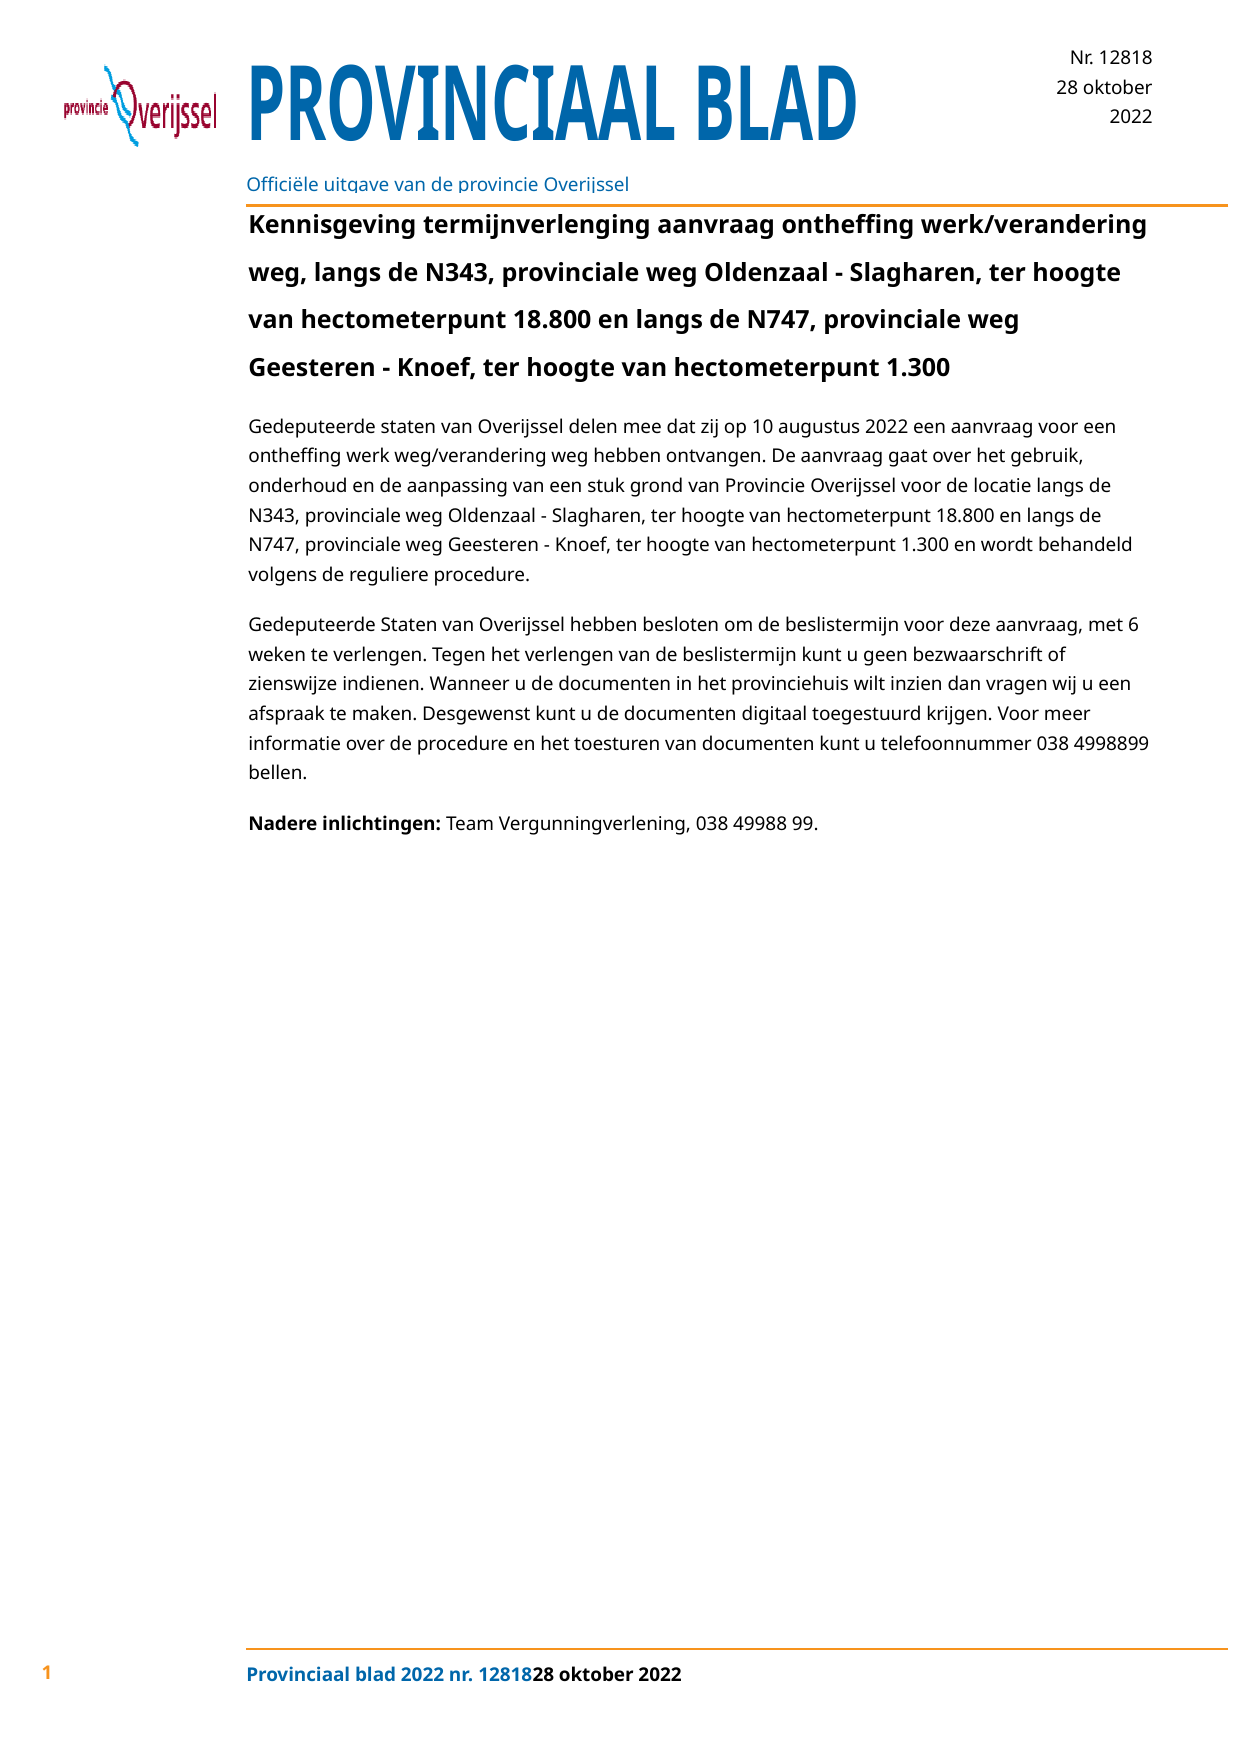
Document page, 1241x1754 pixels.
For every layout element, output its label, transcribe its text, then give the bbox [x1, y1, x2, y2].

picture [41, 47, 231, 172]
text Nadere inlichtingen: Team Vergunningverlening, 038 49988 99. [248, 810, 1152, 836]
text Gedeputeerde staten van Overijssel delen mee dat zij op 10 augustus 2022 een aanvraag voor een ontheffing werk weg/verandering weg hebben ontvangen. De aanvraag gaat over het gebruik, onderhoud en de aanpassing van een stuk grond van Provincie Overijssel voor de locatie langs de N343, provinciale weg Oldenzaal - Slagharen, ter hoogte van hectometerpunt 18.800 en langs de N747, provinciale weg Geesteren - Knoef, ter hoogte van hectometerpunt 1.300 en wordt behandeld volgens de reguliere procedure. [248, 413, 1152, 587]
text Gedeputeerde Staten van Overijssel hebben besloten om de beslistermijn voor deze aanvraag, met 6 weken te verlengen. Tegen het verlengen van de beslistermijn kunt u geen bezwaarschrift of zienswijze indienen. Wanneer u de documenten in het provinciehuis wilt inzien dan vragen wij u een afspraak te maken. Desgewenst kunt u de documenten digitaal toegestuurd krijgen. Voor meer informatie over de procedure en het toesturen van documenten kunt u telefoonnummer 038 4998899 bellen. [248, 611, 1152, 785]
text Kennisgeving termijnverlenging aanvraag ontheffing werk/verandering weg, langs de N343, provinciale weg Oldenzaal - Slagharen, ter hoogte van hectometerpunt 18.800 en langs de N747, provinciale weg Geesteren - Knoef, ter hoogte van hectometerpunt 1.300 [248, 207, 1152, 384]
